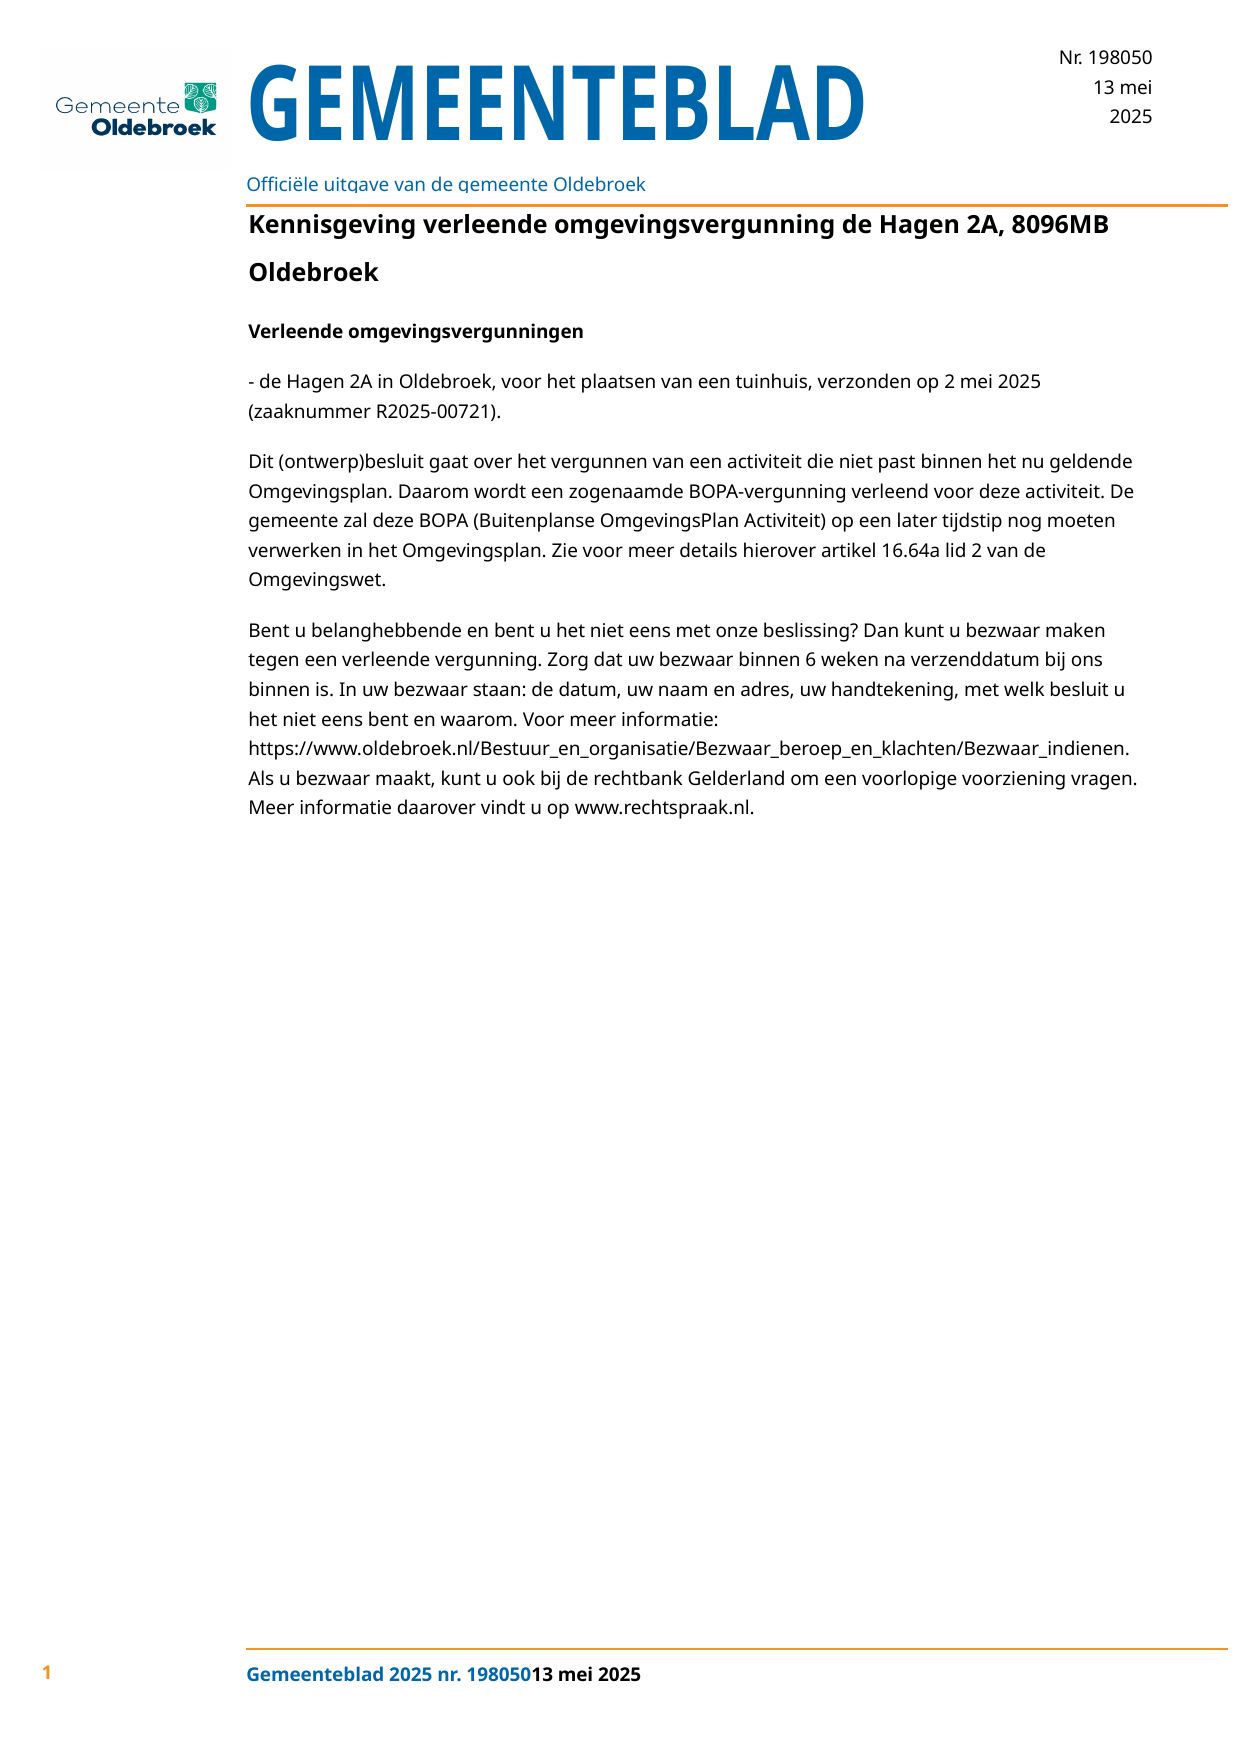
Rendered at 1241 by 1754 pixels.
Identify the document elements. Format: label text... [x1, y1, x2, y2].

text Bent u belanghebbende en bent u het niet eens met onze beslissing? Dan kunt u bezwaar maken tegen een verleende vergunning. Zorg dat uw bezwaar binnen 6 weken na verzenddatum bij ons binnen is. In uw bezwaar staan: de datum, uw naam en adres, uw handtekening, met welk besluit u het niet eens bent en waarom. Voor meer informatie: https://www.oldebroek.nl/Bestuur_en_organisatie/Bezwaar_beroep_en_klachten/Bezwaar_indienen. Als u bezwaar maakt, kunt u ook bij de rechtbank Gelderland om een voorlopige voorziening vragen. Meer informatie daarover vindt u op www.rechtspraak.nl. [248, 617, 1152, 820]
text - de Hagen 2A in Oldebroek, voor het plaatsen van een tuinhuis, verzonden op 2 mei 2025 (zaaknummer R2025-00721). [248, 368, 1152, 424]
picture [41, 47, 231, 172]
text Verleende omgevingsvergunningen [248, 318, 1152, 344]
text Dit (ontwerp)besluit gaat over het vergunnen van een activiteit die niet past binnen het nu geldende Omgevingsplan. Daarom wordt een zogenaamde BOPA-vergunning verleend voor deze activiteit. De gemeente zal deze BOPA (Buitenplanse OmgevingsPlan Activiteit) op een later tijdstip nog moeten verwerken in het Omgevingsplan. Zie voor meer details hierover artikel 16.64a lid 2 van de Omgevingswet. [248, 448, 1152, 592]
text Kennisgeving verleende omgevingsvergunning de Hagen 2A, 8096MB Oldebroek [248, 207, 1152, 288]
